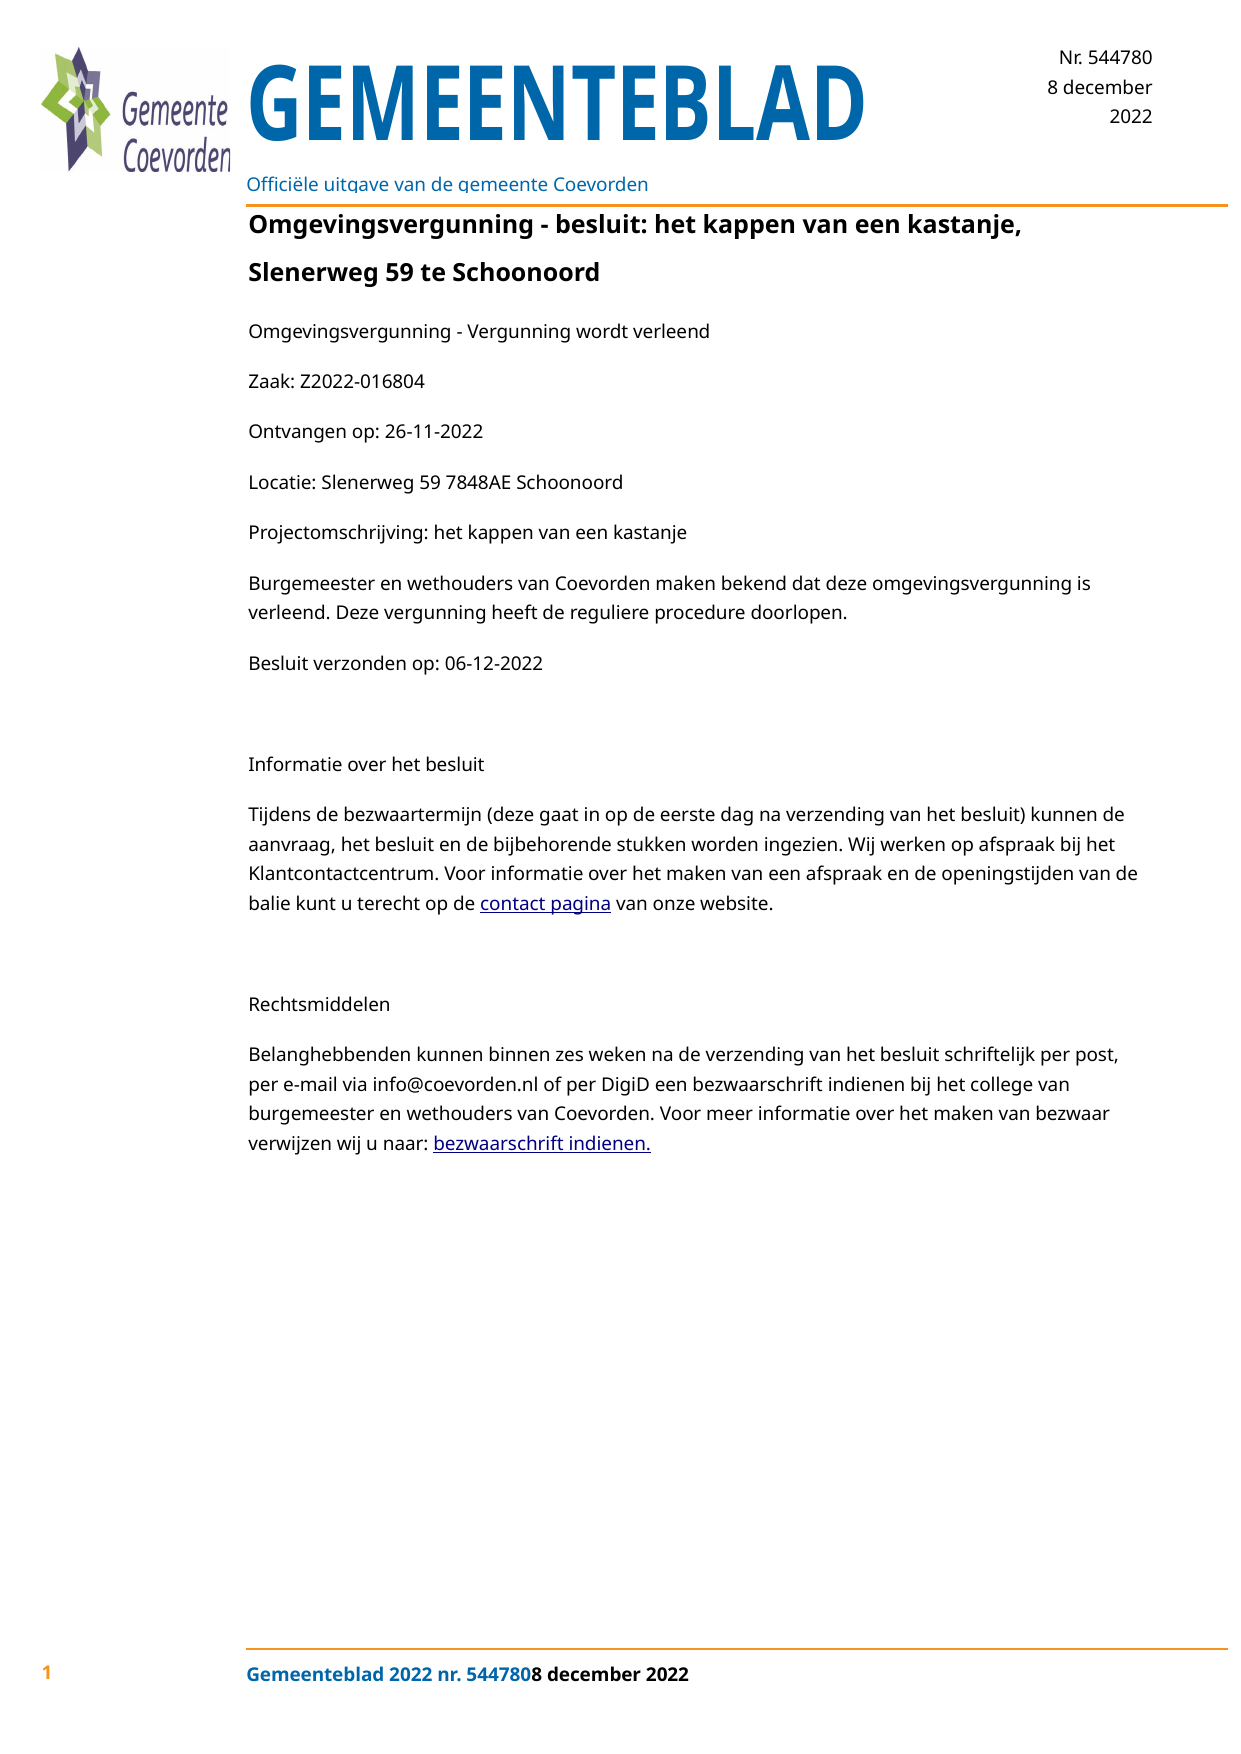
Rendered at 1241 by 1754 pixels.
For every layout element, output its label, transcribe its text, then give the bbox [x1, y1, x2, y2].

text Locatie: Slenerweg 59 7848AE Schoonoord [248, 469, 1152, 495]
text Zaak: Z2022-016804 [248, 368, 1152, 394]
text Rechtsmiddelen [248, 991, 1152, 1017]
text Burgemeester en wethouders van Coevorden maken bekend dat deze omgevingsvergunning is verleend. Deze vergunning heeft de reguliere procedure doorlopen. [248, 570, 1152, 625]
text Omgevingsvergunning - besluit: het kappen van een kastanje, Slenerweg 59 te Schoonoord [248, 207, 1152, 288]
text Tijdens de bezwaartermijn (deze gaat in op de eerste dag na verzending van het besluit) kunnen de aanvraag, het besluit en de bijbehorende stukken worden ingezien. Wij werken op afspraak bij het Klantcontactcentrum. Voor informatie over het maken van een afspraak en de openingstijden van de balie kunt u terecht op de contact pagina van onze website. [248, 801, 1152, 916]
text Informatie over het besluit [248, 751, 1152, 777]
text Belanghebbenden kunnen binnen zes weken na de verzending van het besluit schriftelijk per post, per e-mail via info@coevorden.nl of per DigiD een bezwaarschrift indienen bij het college van burgemeester en wethouders van Coevorden. Voor meer informatie over het maken van bezwaar verwijzen wij u naar: bezwaarschrift indienen. [248, 1041, 1152, 1156]
text Ontvangen op: 26-11-2022 [248, 419, 1152, 444]
text Projectomschrijving: het kappen van een kastanje [248, 519, 1152, 545]
text Besluit verzonden op: 06-12-2022 [248, 650, 1152, 676]
text Omgevingsvergunning - Vergunning wordt verleend [248, 318, 1152, 344]
picture [41, 47, 231, 172]
